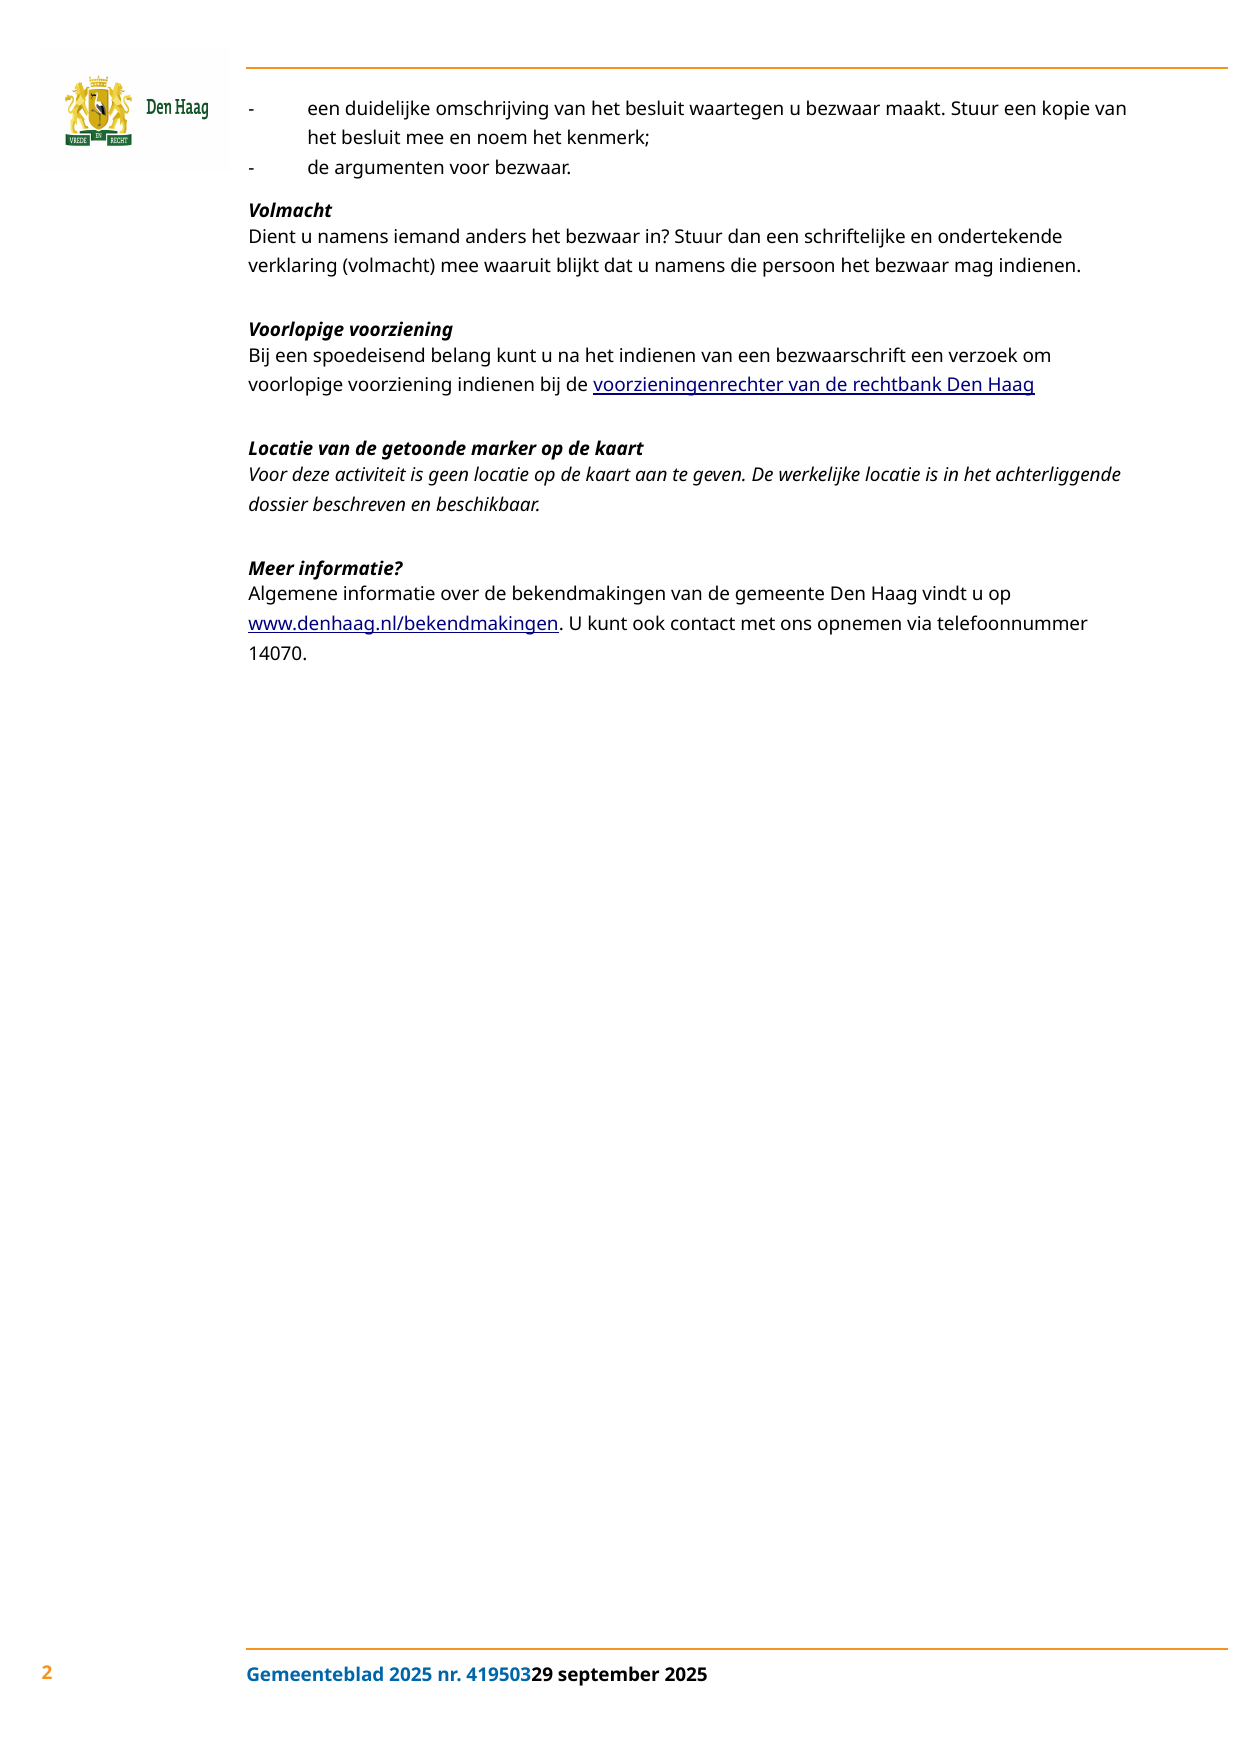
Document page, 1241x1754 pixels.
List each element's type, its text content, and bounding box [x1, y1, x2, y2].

picture [41, 47, 231, 172]
text Voor deze activiteit is geen locatie op de kaart aan te geven. De werkelijke locatie is in het achterliggende dossier beschreven en beschikbaar. [248, 461, 1152, 517]
text Algemene informatie over de bekendmakingen van de gemeente Den Haag vindt u op www.denhaag.nl/bekendmakingen. U kunt ook contact met ons opnemen via telefoonnummer 14070. [248, 581, 1152, 666]
text Dient u namens iemand anders het bezwaar in? Stuur dan een schriftelijke en ondertekende verklaring (volmacht) mee waaruit blijkt dat u namens die persoon het bezwaar mag indienen. [248, 223, 1152, 278]
text Bij een spoedeisend belang kunt u na het indienen van een bezwaarschrift een verzoek om voorlopige voorziening indienen bij de voorzieningenrechter van de rechtbank Den Haag [248, 342, 1152, 397]
list de argumenten voor bezwaar. [248, 154, 1152, 180]
text Voorlopige voorziening [248, 316, 1152, 342]
text Locatie van de getoonde marker op de kaart [248, 436, 1152, 461]
list een duidelijke omschrijving van het besluit waartegen u bezwaar maakt. Stuur een kopie van het besluit mee en noem het kenmerk; [248, 95, 1152, 150]
text Meer informatie? [248, 555, 1152, 581]
text Volmacht [248, 197, 1152, 223]
